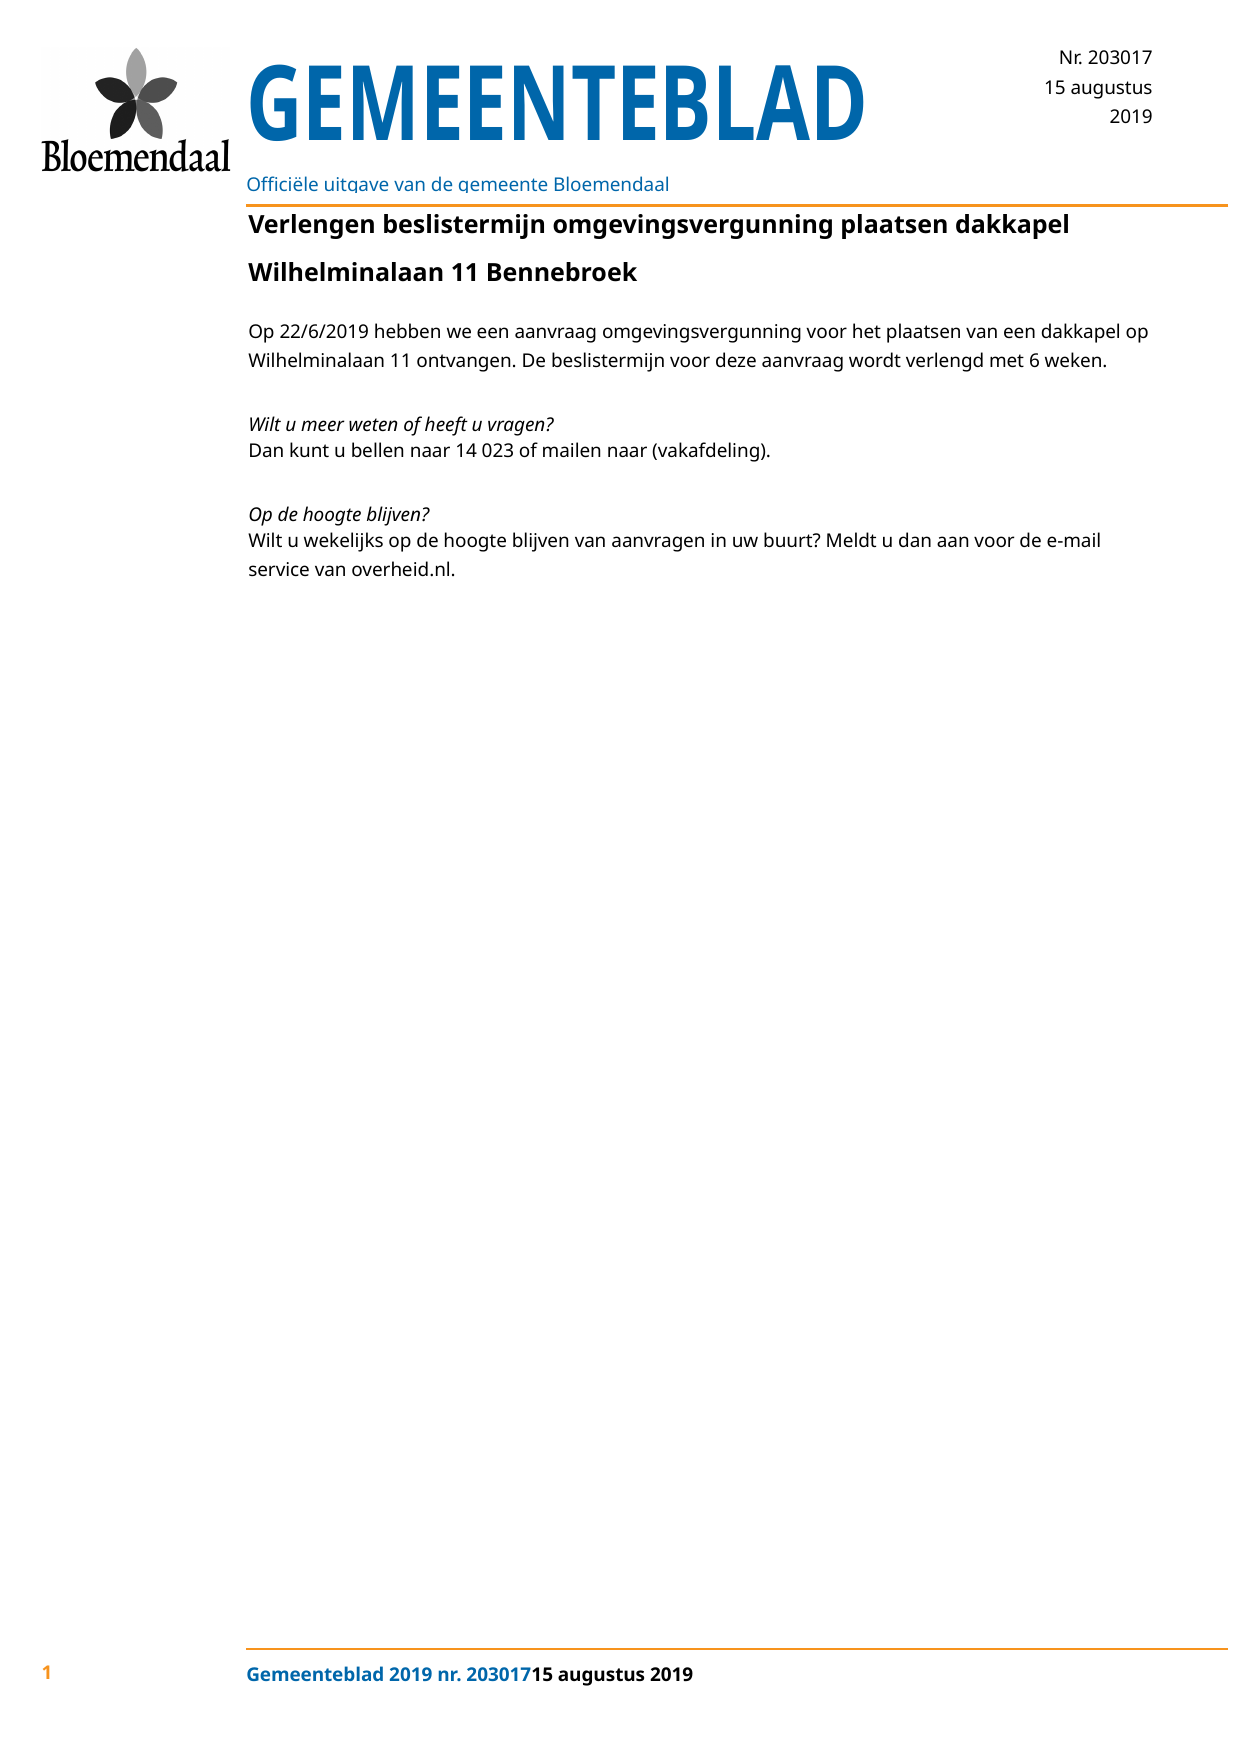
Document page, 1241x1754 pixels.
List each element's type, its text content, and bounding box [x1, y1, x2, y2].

text Dan kunt u bellen naar 14 023 of mailen naar (vakafdeling). [248, 437, 1152, 463]
text Wilt u wekelijks op de hoogte blijven van aanvragen in uw buurt? Meldt u dan aan voor de e-mail service van overheid.nl. [248, 527, 1152, 582]
text Op de hoogte blijven? [248, 501, 1152, 527]
text Wilt u meer weten of heeft u vragen? [248, 411, 1152, 437]
text Verlengen beslistermijn omgevingsvergunning plaatsen dakkapel Wilhelminalaan 11 Bennebroek [248, 207, 1152, 288]
picture [41, 47, 231, 172]
text Op 22/6/2019 hebben we een aanvraag omgevingsvergunning voor het plaatsen van een dakkapel op Wilhelminalaan 11 ontvangen. De beslistermijn voor deze aanvraag wordt verlengd met 6 weken. [248, 318, 1152, 373]
